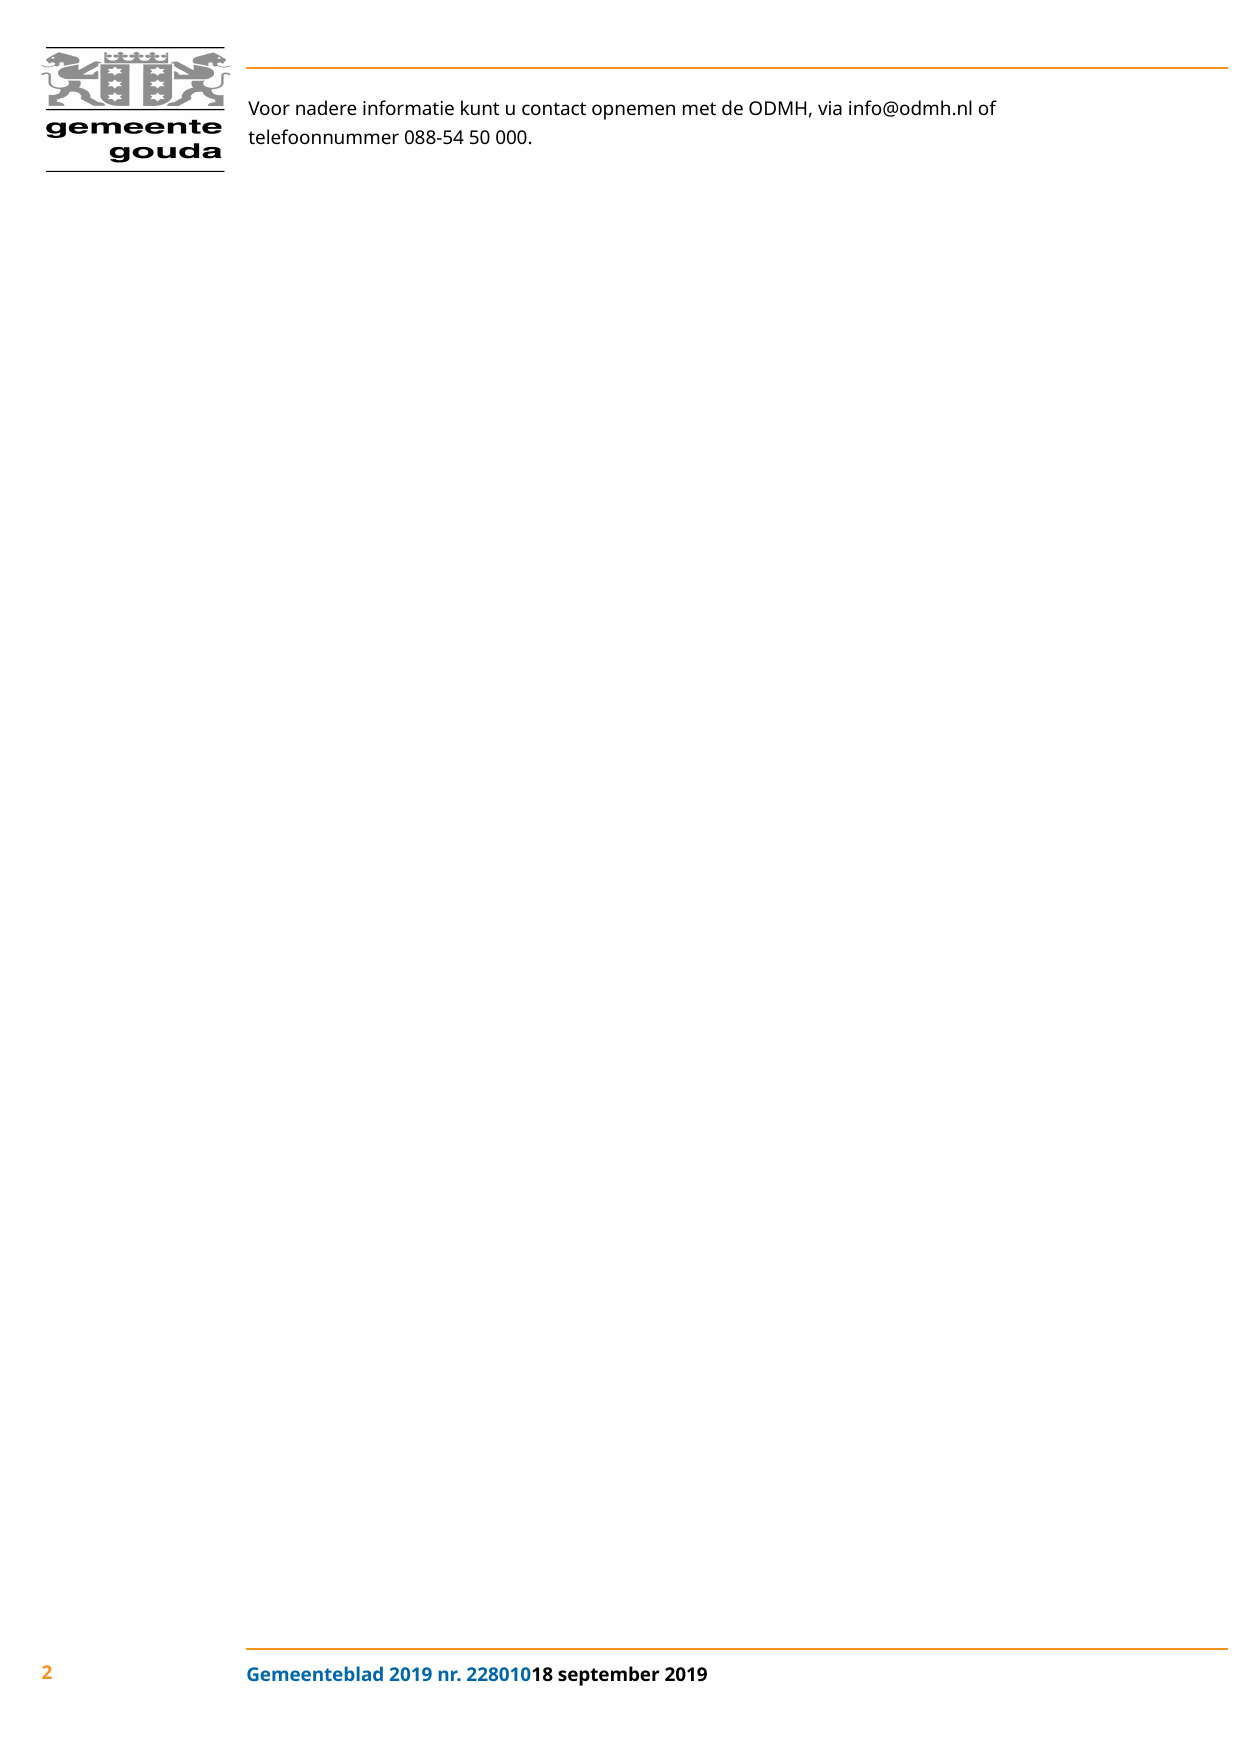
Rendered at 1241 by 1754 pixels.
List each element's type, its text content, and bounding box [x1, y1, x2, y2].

picture [41, 47, 231, 172]
text Voor nadere informatie kunt u contact opnemen met de ODMH, via info@odmh.nl of telefoonnummer 088-54 50 000. [248, 95, 1152, 150]
